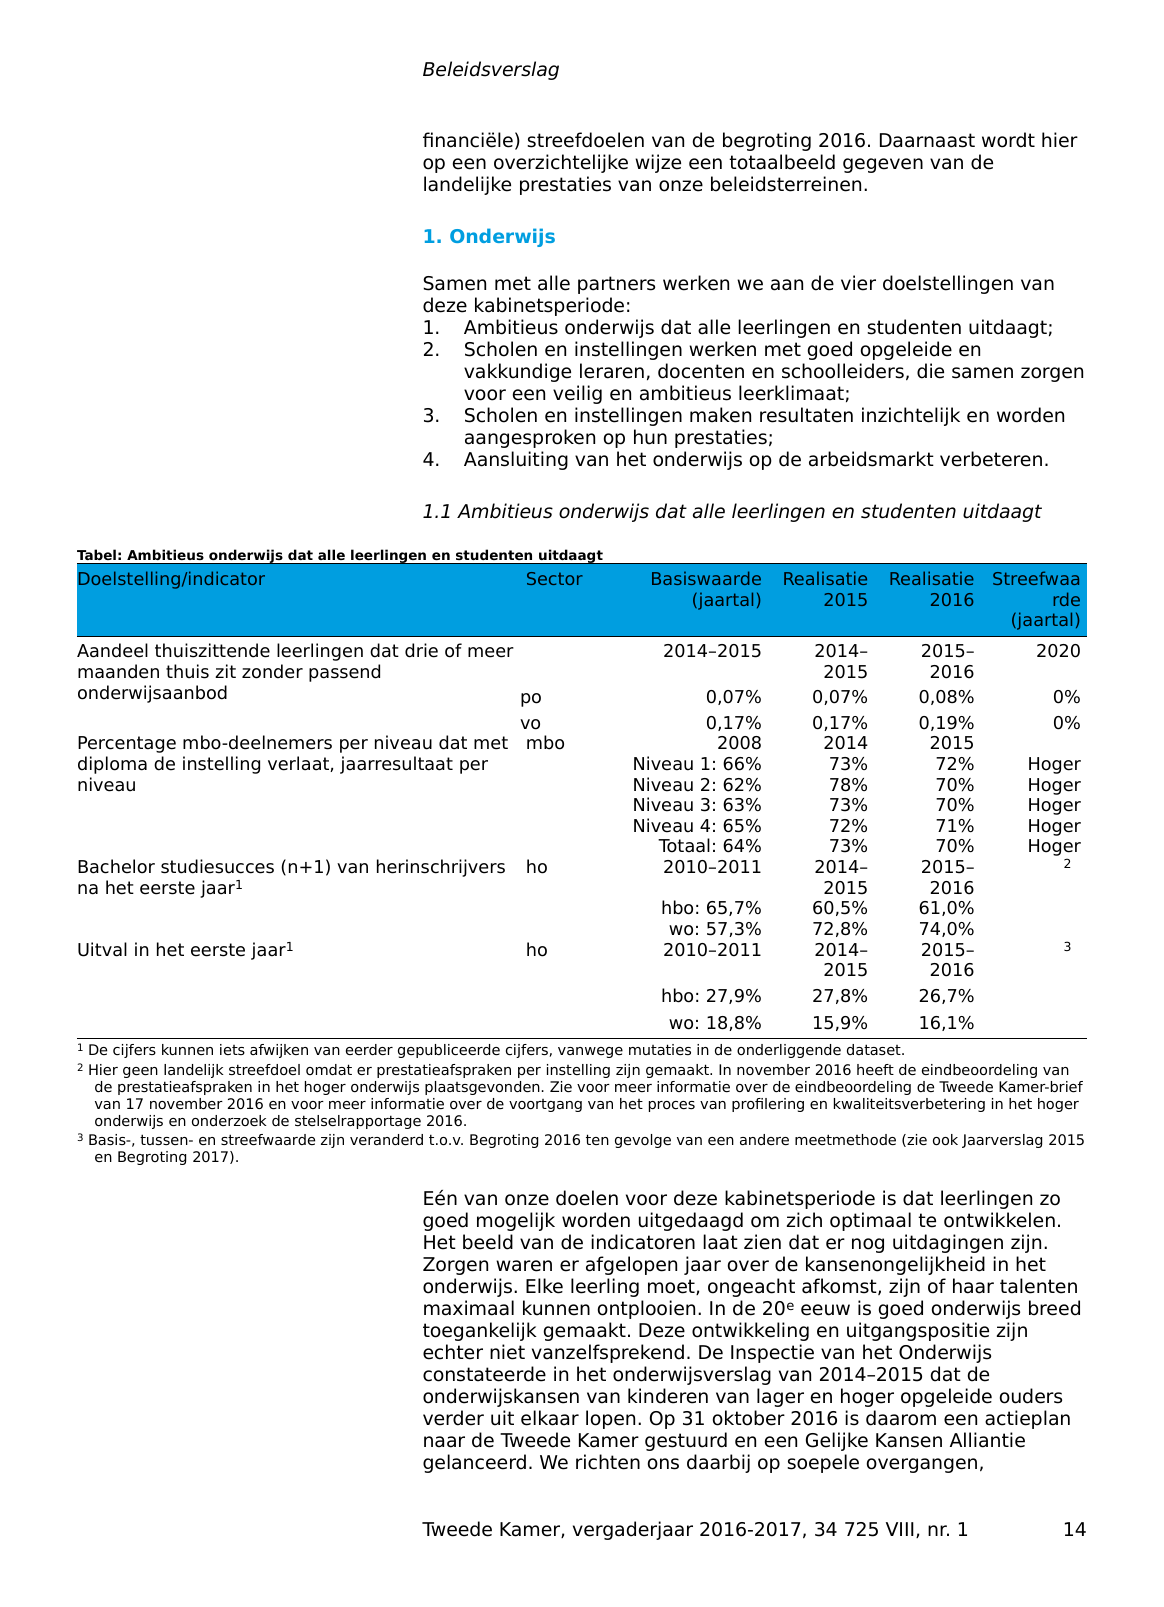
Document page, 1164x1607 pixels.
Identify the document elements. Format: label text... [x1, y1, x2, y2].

table_cell [980, 733, 1087, 754]
table_cell 26,7% [874, 985, 980, 1012]
table_cell 2008 [626, 733, 768, 754]
table_cell ho [520, 857, 626, 898]
table_cell [980, 985, 1087, 1012]
table_cell [980, 898, 1087, 919]
subtitle 1.1 Ambitieus onderwijs dat alle leerlingen en studenten uitdaagt [422, 501, 1087, 523]
table_cell 15,9% [768, 1012, 874, 1038]
table_cell Percentage mbo-deelnemers per niveau dat met diploma de instelling verlaat, jaarresultaat per niveau [77, 733, 520, 857]
table_cell Bachelor studiesucces (n+1) van herinschrijvers na het eerste jaar1 [77, 857, 520, 939]
table_cell po [520, 683, 626, 708]
table_cell [520, 816, 626, 836]
text 4. Aansluiting van het onderwijs op de arbeidsmarkt verbeteren. [422, 449, 1087, 471]
table_cell Realisatie 2016 [874, 564, 980, 636]
table_cell 0,17% [626, 708, 768, 733]
table_cell [520, 775, 626, 795]
table_cell [520, 754, 626, 774]
table_cell 2015–2016 [874, 857, 980, 898]
table_cell Niveau 3: 63% [626, 795, 768, 816]
table_cell 61,0% [874, 898, 980, 919]
table_cell wo: 18,8% [626, 1012, 768, 1038]
table_cell mbo [520, 733, 626, 754]
table_cell wo: 57,3% [626, 919, 768, 939]
table_cell Hoger [980, 754, 1087, 774]
table_cell 2014–2015 [768, 637, 874, 683]
table_cell 72% [768, 816, 874, 836]
table_cell 60,5% [768, 898, 874, 919]
table_cell 0,07% [626, 683, 768, 708]
table_cell vo [520, 708, 626, 733]
table_cell Streefwaarde (jaartal) [980, 564, 1087, 636]
table_cell [980, 919, 1087, 939]
table_cell 73% [768, 836, 874, 857]
table_cell Uitval in het eerste jaar1 [77, 940, 520, 1038]
table_cell [520, 919, 626, 939]
table_cell 1 De cijfers kunnen iets afwijken van eerder gepubliceerde cijfers, vanwege mutaties in de onderliggende dataset. 2 Hier geen landelijk streefdoel omdat er prestatieafspraken per instelling zijn gemaakt. In november 2016 heeft de eindbeoordeling van de prestatieafspraken in het hoger onderwijs plaatsgevonden. Zie voor meer informatie over de eindbeoordeling de Tweede Kamer-brief van 17 november 2016 en voor meer informatie over de voortgang van het proces van profilering en kwaliteitsverbetering in het hoger onderwijs en onderzoek de stelselrapportage 2016. 3 Basis-, tussen- en streefwaarde zijn veranderd t.o.v. Begroting 2016 ten gevolge van een andere meetmethode (zie ook Jaarverslag 2015 en Begroting 2017). [77, 1039, 1087, 1166]
table_cell Hoger [980, 775, 1087, 795]
text 3. Scholen en instellingen maken resultaten inzichtelijk en worden aangesproken op hun prestaties; [422, 405, 1087, 449]
table_cell [520, 985, 626, 1012]
table_cell 70% [874, 795, 980, 816]
table_cell 0,19% [874, 708, 980, 733]
table_cell 71% [874, 816, 980, 836]
table_cell 3 [980, 940, 1087, 985]
table_cell 16,1% [874, 1012, 980, 1038]
table_cell Hoger [980, 836, 1087, 857]
table_cell 0% [980, 683, 1087, 708]
table_cell Niveau 1: 66% [626, 754, 768, 774]
table_cell 2015–2016 [874, 637, 980, 683]
table_cell 2014 [768, 733, 874, 754]
table_cell 74,0% [874, 919, 980, 939]
text Samen met alle partners werken we aan de vier doelstellingen van deze kabinetsperiode: [422, 273, 1087, 317]
table_cell Doelstelling/indicator [77, 564, 520, 636]
table_cell 0,08% [874, 683, 980, 708]
table_cell 2014–2015 [768, 857, 874, 898]
table_cell [520, 795, 626, 816]
table_cell 70% [874, 775, 980, 795]
table_header Tabel: Ambitieus onderwijs dat alle leerlingen en studenten uitdaagt [77, 548, 1087, 563]
table_cell 73% [768, 795, 874, 816]
table_cell Niveau 4: 65% [626, 816, 768, 836]
text Eén van onze doelen voor deze kabinetsperiode is dat leerlingen zo goed mogelijk worden uitgedaagd om zich optimaal te ontwikkelen. Het beeld van de indicatoren laat zien dat er nog uitdagingen zijn. Zorgen waren er afgelopen jaar over de kansenongelijkheid in het onderwijs. Elke leerling moet, ongeacht afkomst, zijn of haar talenten maximaal kunnen ontplooien. In de 20e eeuw is goed onderwijs breed toegankelijk gemaakt. Deze ontwikkeling en uitgangspositie zijn echter niet vanzelfsprekend. De Inspectie van het Onderwijs constateerde in het onderwijsverslag van 2014–2015 dat de onderwijskansen van kinderen van lager en hoger opgeleide ouders verder uit elkaar lopen. Op 31 oktober 2016 is daarom een actieplan naar de Tweede Kamer gestuurd en een Gelijke Kansen Alliantie gelanceerd. We richten ons daarbij op soepele overgangen, [422, 1188, 1087, 1474]
table_cell Aandeel thuiszittende leerlingen dat drie of meer maanden thuis zit zonder passend onderwijsaanbod [77, 637, 520, 733]
text 2. Scholen en instellingen werken met goed opgeleide en vakkundige leraren, docenten en schoolleiders, die samen zorgen voor een veilig en ambitieus leerklimaat; [422, 339, 1087, 405]
table_cell Basiswaarde (jaartal) [626, 564, 768, 636]
table_cell 72% [874, 754, 980, 774]
table_cell 2014–2015 [768, 940, 874, 985]
table_cell [520, 637, 626, 683]
table_cell Niveau 2: 62% [626, 775, 768, 795]
table_cell 2020 [980, 637, 1087, 683]
table_cell Totaal: 64% [626, 836, 768, 857]
table_cell Hoger [980, 795, 1087, 816]
table_cell [520, 1012, 626, 1038]
table_cell hbo: 27,9% [626, 985, 768, 1012]
table_cell 0,07% [768, 683, 874, 708]
table_cell hbo: 65,7% [626, 898, 768, 919]
table_cell 2010–2011 [626, 857, 768, 898]
table_cell 70% [874, 836, 980, 857]
table_cell 0% [980, 708, 1087, 733]
table_cell 0,17% [768, 708, 874, 733]
table_cell [520, 836, 626, 857]
table_cell [980, 1012, 1087, 1038]
table_cell 2010–2011 [626, 940, 768, 985]
text financiële) streefdoelen van de begroting 2016. Daarnaast wordt hier op een overzichtelijke wijze een totaalbeeld gegeven van de landelijke prestaties van onze beleidsterreinen. [422, 130, 1087, 196]
table_cell 2015–2016 [874, 940, 980, 985]
subtitle 1. Onderwijs [422, 226, 1087, 248]
table_cell Realisatie 2015 [768, 564, 874, 636]
table_cell 2 [980, 857, 1087, 898]
table_cell 73% [768, 754, 874, 774]
table_cell [520, 898, 626, 919]
table_cell 27,8% [768, 985, 874, 1012]
table_cell 78% [768, 775, 874, 795]
table_cell 2014–2015 [626, 637, 768, 683]
text 1. Ambitieus onderwijs dat alle leerlingen en studenten uitdaagt; [422, 317, 1087, 339]
table_cell 2015 [874, 733, 980, 754]
table_cell ho [520, 940, 626, 985]
table_cell Sector [520, 564, 626, 636]
table_cell 72,8% [768, 919, 874, 939]
table_cell Hoger [980, 816, 1087, 836]
